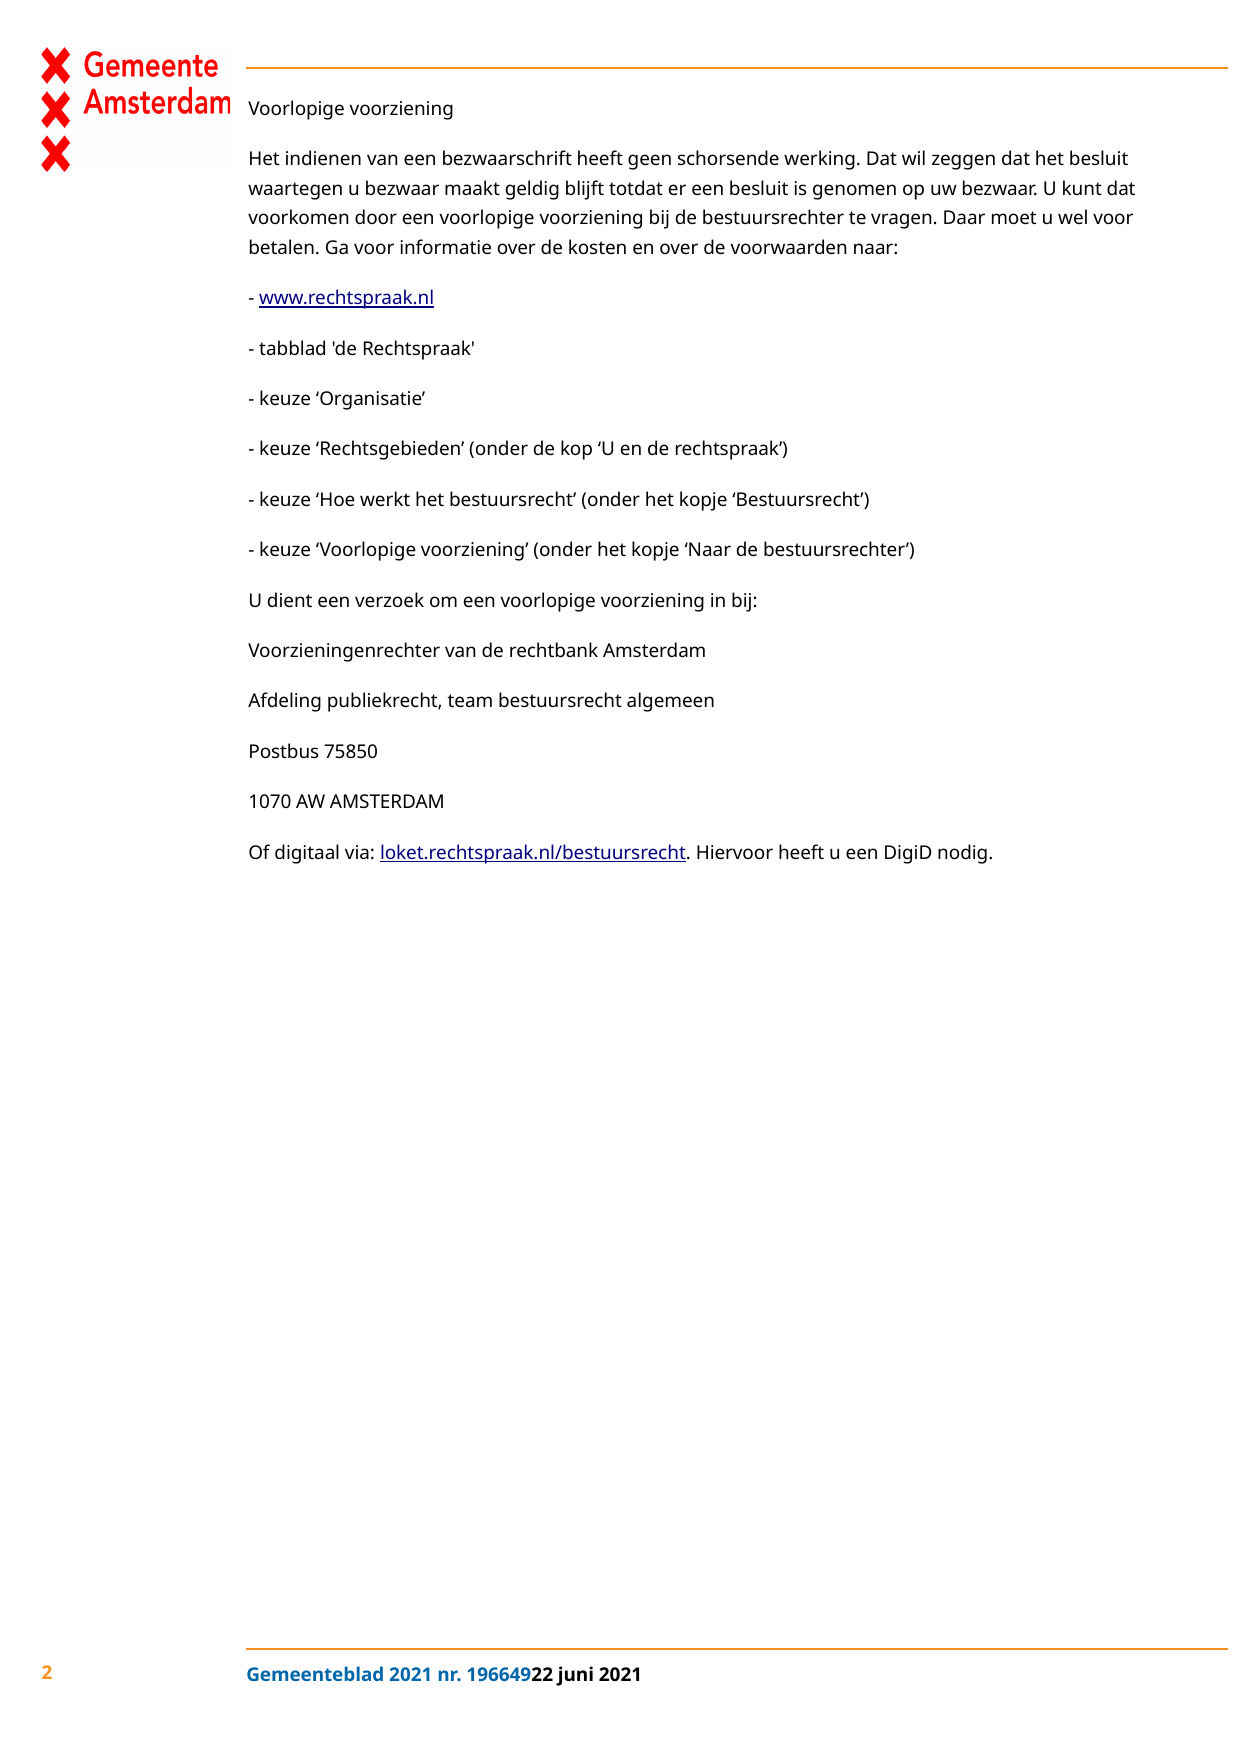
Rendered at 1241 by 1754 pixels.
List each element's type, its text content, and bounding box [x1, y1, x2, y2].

text Afdeling publiekrecht, team bestuursrecht algemeen [248, 688, 1152, 713]
text Of digitaal via: loket.rechtspraak.nl/bestuursrecht. Hiervoor heeft u een DigiD nodig. [248, 839, 1152, 865]
text - www.rechtspraak.nl [248, 284, 1152, 310]
text - keuze ‘Voorlopige voorziening’ (onder het kopje ‘Naar de bestuursrechter’) [248, 536, 1152, 562]
text - keuze ‘Hoe werkt het bestuursrecht’ (onder het kopje ‘Bestuursrecht’) [248, 486, 1152, 512]
picture [41, 47, 231, 172]
text Het indienen van een bezwaarschrift heeft geen schorsende werking. Dat wil zeggen dat het besluit waartegen u bezwaar maakt geldig blijft totdat er een besluit is genomen op uw bezwaar. U kunt dat voorkomen door een voorlopige voorziening bij de bestuursrechter te vragen. Daar moet u wel voor betalen. Ga voor informatie over de kosten en over de voorwaarden naar: [248, 145, 1152, 260]
text Voorzieningenrechter van de rechtbank Amsterdam [248, 637, 1152, 663]
text 1070 AW AMSTERDAM [248, 788, 1152, 814]
text - keuze ‘Rechtsgebieden’ (onder de kop ‘U en de rechtspraak’) [248, 436, 1152, 461]
text - tabblad 'de Rechtspraak' [248, 335, 1152, 361]
text Postbus 75850 [248, 738, 1152, 764]
text Voorlopige voorziening [248, 95, 1152, 121]
text - keuze ‘Organisatie’ [248, 385, 1152, 411]
text U dient een verzoek om een voorlopige voorziening in bij: [248, 587, 1152, 613]
